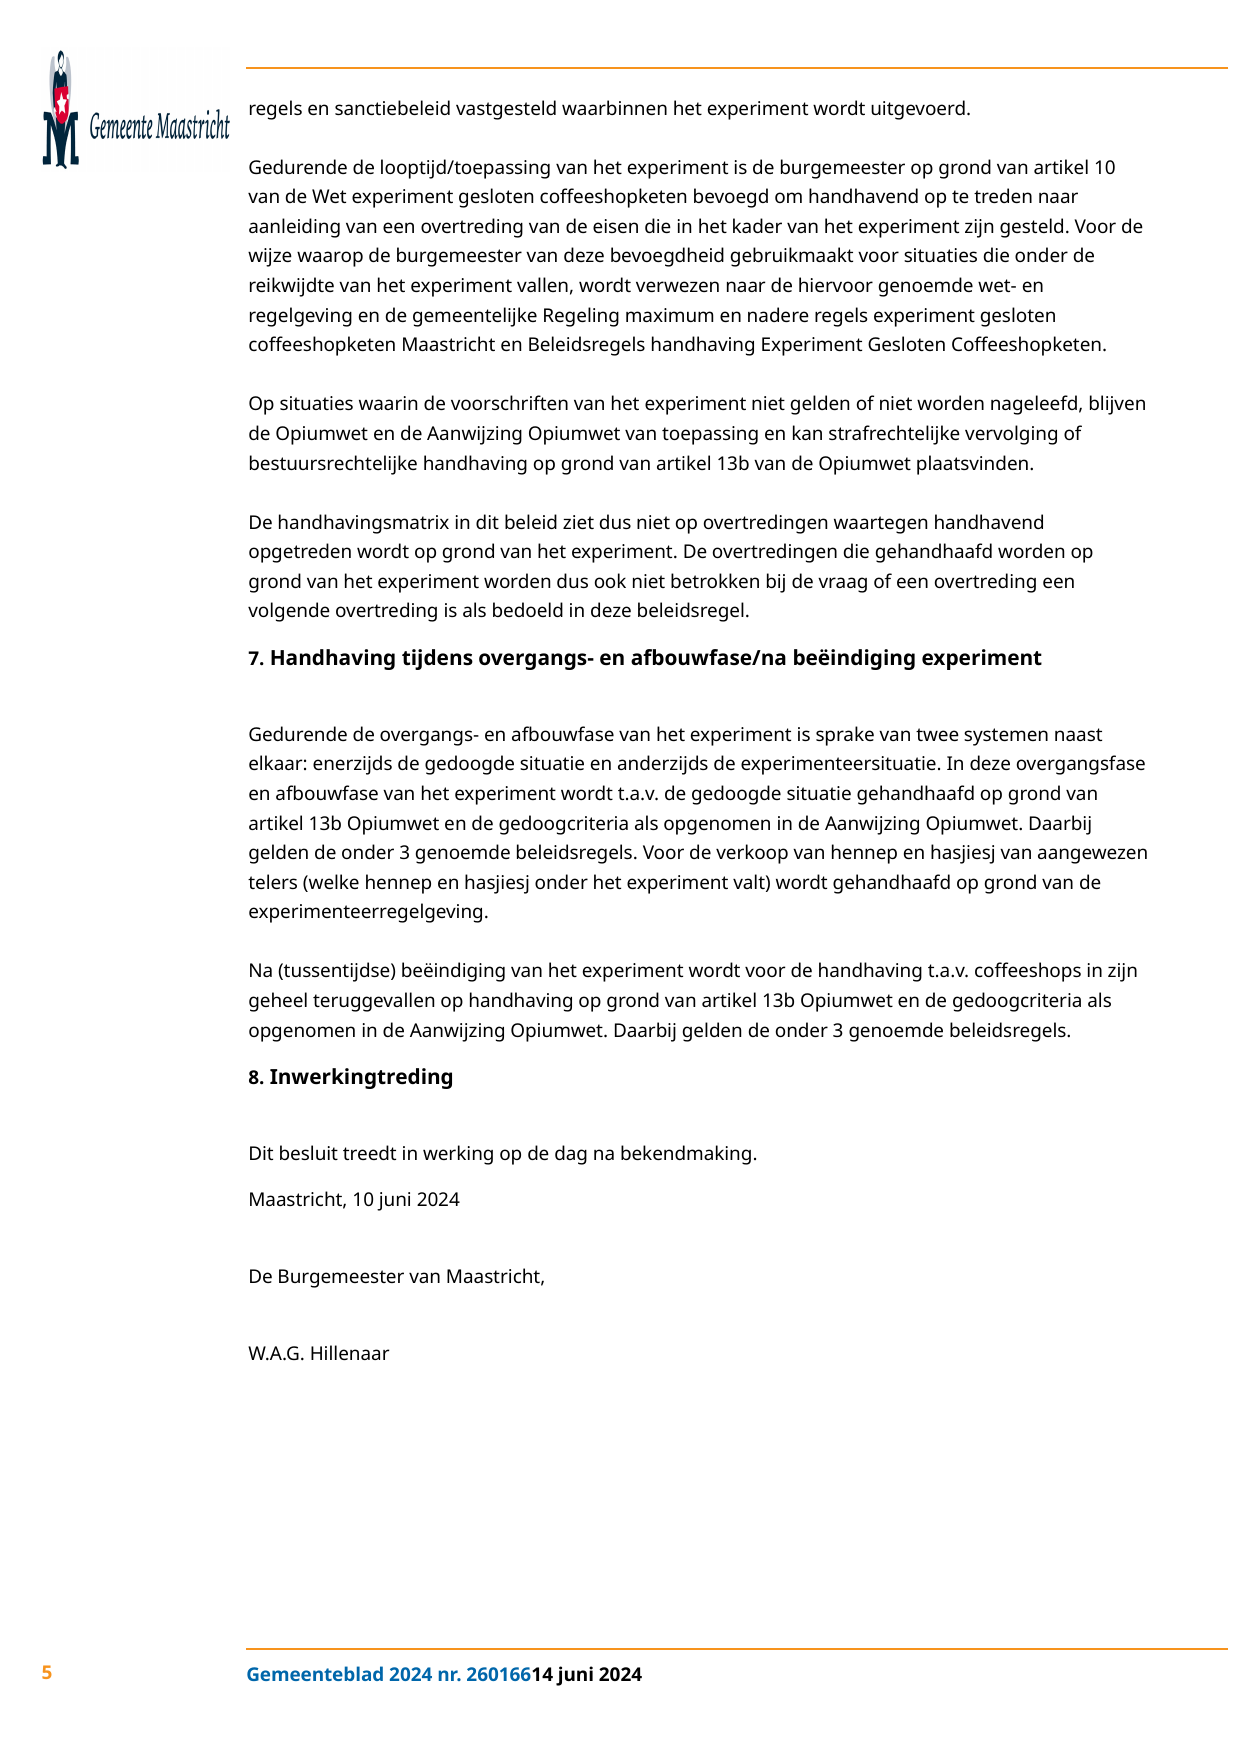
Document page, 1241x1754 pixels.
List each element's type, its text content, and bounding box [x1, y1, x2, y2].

text Gedurende de overgangs- en afbouwfase van het experiment is sprake van twee systemen naast elkaar: enerzijds de gedoogde situatie en anderzijds de experimenteersituatie. In deze overgangsfase en afbouwfase van het experiment wordt t.a.v. de gedoogde situatie gehandhaafd op grond van artikel 13b Opiumwet en de gedoogcriteria als opgenomen in de Aanwijzing Opiumwet. Daarbij gelden de onder 3 genoemde beleidsregels. Voor de verkoop van hennep en hasjiesj van aangewezen telers (welke hennep en hasjiesj onder het experiment valt) wordt gehandhaafd op grond van de experimenteerregelgeving. [248, 721, 1152, 924]
text Maastricht, 10 juni 2024 [248, 1186, 1152, 1212]
text W.A.G. Hillenaar [248, 1340, 1152, 1366]
text Na (tussentijdse) beëindiging van het experiment wordt voor de handhaving t.a.v. coffeeshops in zijn geheel teruggevallen op handhaving op grond van artikel 13b Opiumwet en de gedoogcriteria als opgenomen in de Aanwijzing Opiumwet. Daarbij gelden de onder 3 genoemde beleidsregels. [248, 958, 1152, 1043]
text regels en sanctiebeleid vastgesteld waarbinnen het experiment wordt uitgevoerd. [248, 95, 1152, 121]
text 7. Handhaving tijdens overgangs- en afbouwfase/na beëindiging experiment [248, 643, 1152, 672]
text Gedurende de looptijd/toepassing van het experiment is de burgemeester op grond van artikel 10 van de Wet experiment gesloten coffeeshopketen bevoegd om handhavend op te treden naar aanleiding van een overtreding van de eisen die in het kader van het experiment zijn gesteld. Voor de wijze waarop de burgemeester van deze bevoegdheid gebruikmaakt voor situaties die onder de reikwijdte van het experiment vallen, wordt verwezen naar de hiervoor genoemde wet- en regelgeving en de gemeentelijke Regeling maximum en nadere regels experiment gesloten coffeeshopketen Maastricht en Beleidsregels handhaving Experiment Gesloten Coffeeshopketen. [248, 154, 1152, 357]
picture [41, 47, 231, 172]
text De handhavingsmatrix in dit beleid ziet dus niet op overtredingen waartegen handhavend opgetreden wordt op grond van het experiment. De overtredingen die gehandhaafd worden op grond van het experiment worden dus ook niet betrokken bij de vraag of een overtreding een volgende overtreding is als bedoeld in deze beleidsregel. [248, 509, 1152, 623]
text Op situaties waarin de voorschriften van het experiment niet gelden of niet worden nageleefd, blijven de Opiumwet en de Aanwijzing Opiumwet van toepassing en kan strafrechtelijke vervolging of bestuursrechtelijke handhaving op grond van artikel 13b van de Opiumwet plaatsvinden. [248, 391, 1152, 476]
text De Burgemeester van Maastricht, [248, 1263, 1152, 1289]
text Dit besluit treedt in werking op de dag na bekendmaking. [248, 1140, 1152, 1166]
text 8. Inwerkingtreding [248, 1062, 1152, 1091]
